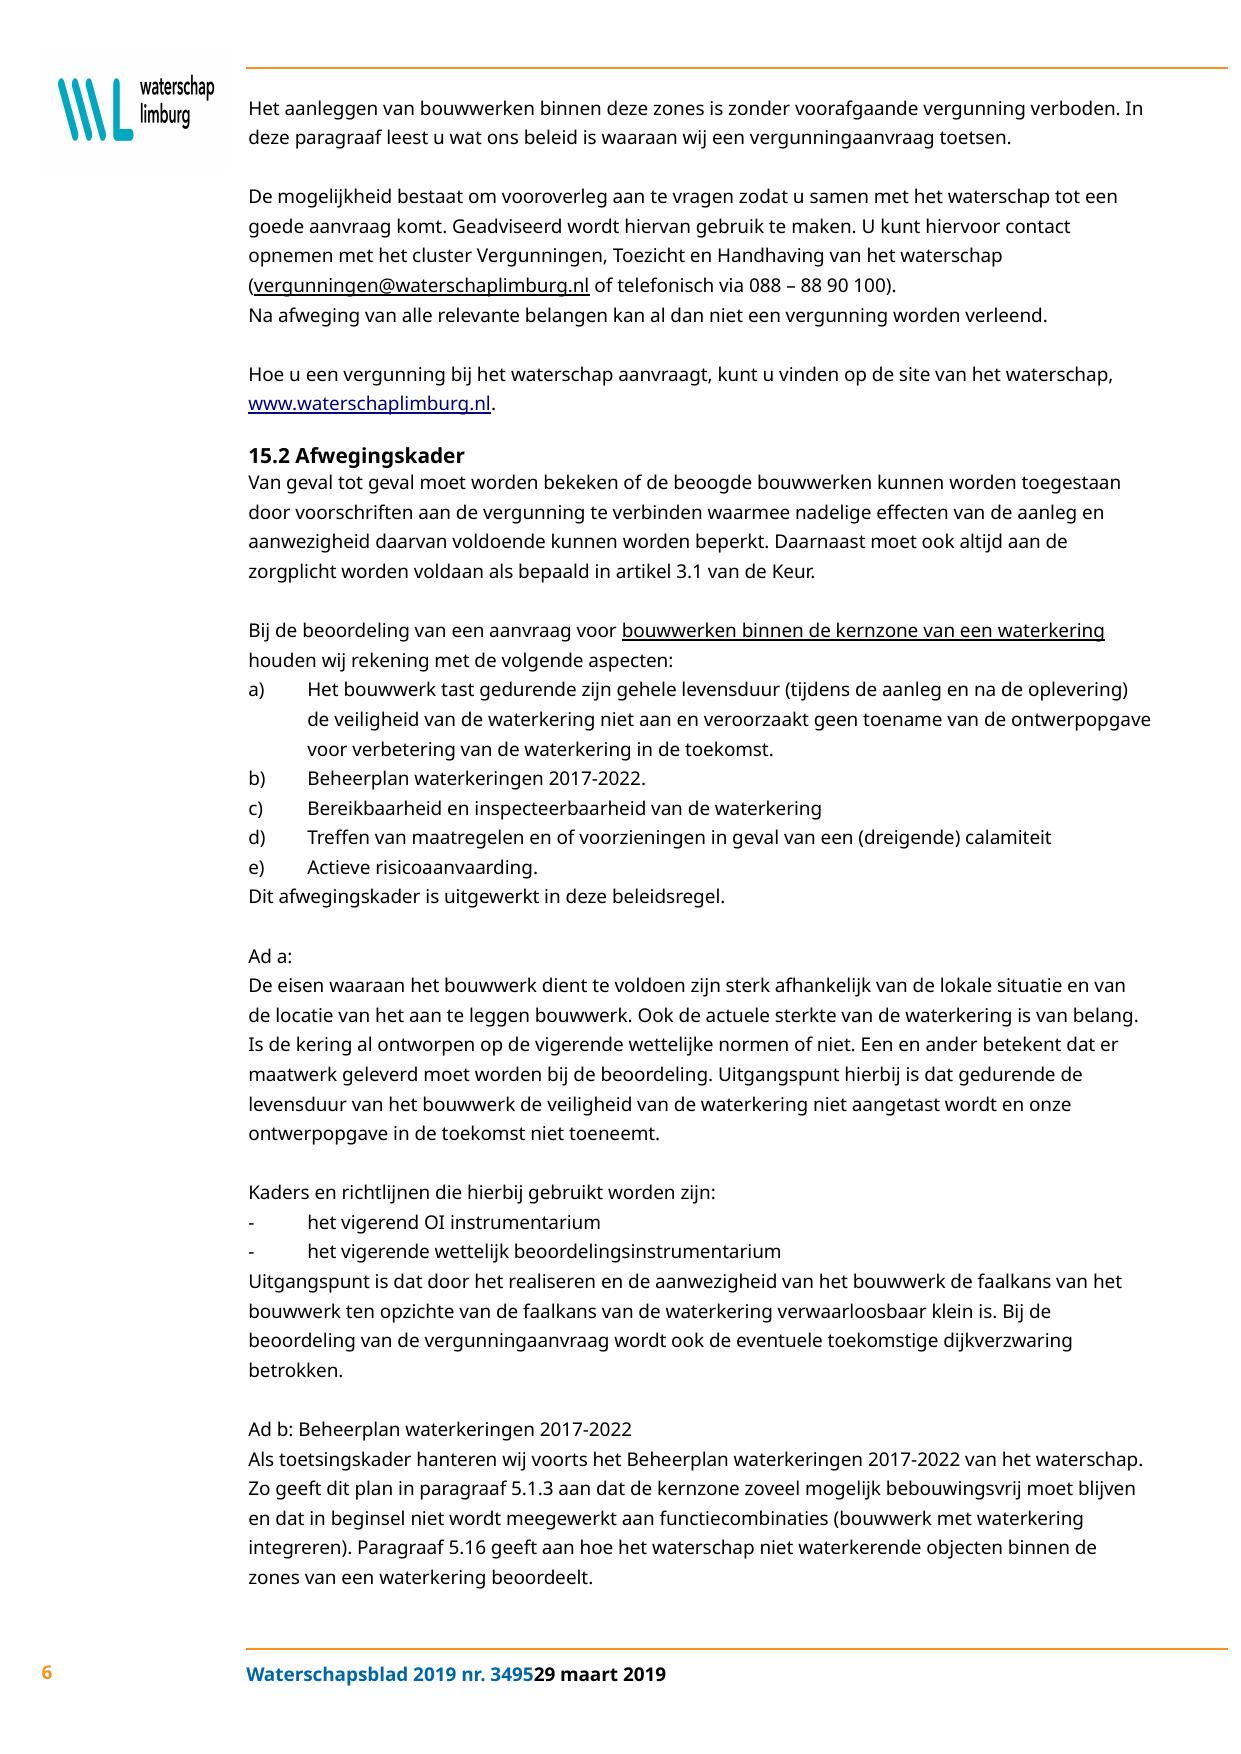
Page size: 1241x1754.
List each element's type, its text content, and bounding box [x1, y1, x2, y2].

text Van geval tot geval moet worden bekeken of de beoogde bouwwerken kunnen worden toegestaan door voorschriften aan de vergunning te verbinden waarmee nadelige effecten van de aanleg en aanwezigheid daarvan voldoende kunnen worden beperkt. Daarnaast moet ook altijd aan de zorgplicht worden voldaan als bepaald in artikel 3.1 van de Keur. [248, 469, 1152, 584]
picture [41, 47, 231, 172]
list het vigerend OI instrumentarium [248, 1209, 1152, 1235]
text De mogelijkheid bestaat om vooroverleg aan te vragen zodat u samen met het waterschap tot een goede aanvraag komt. Geadviseerd wordt hiervan gebruik te maken. U kunt hiervoor contact opnemen met het cluster Vergunningen, Toezicht en Handhaving van het waterschap (vergunningen@waterschaplimburg.nl of telefonisch via 088 – 88 90 100). [248, 183, 1152, 298]
text Bij de beoordeling van een aanvraag voor bouwwerken binnen de kernzone van een waterkering houden wij rekening met de volgende aspecten: [248, 617, 1152, 673]
text Uitgangspunt is dat door het realiseren en de aanwezigheid van het bouwwerk de faalkans van het bouwwerk ten opzichte van de faalkans van de waterkering verwaarloosbaar klein is. Bij de beoordeling van de vergunningaanvraag wordt ook de eventuele toekomstige dijkverzwaring betrokken. [248, 1268, 1152, 1383]
list Actieve risicoaanvaarding. [248, 854, 1152, 880]
list Het bouwwerk tast gedurende zijn gehele levensduur (tijdens de aanleg en na de oplevering) de veiligheid van de waterkering niet aan en veroorzaakt geen toename van de ontwerpopgave voor verbetering van de waterkering in de toekomst. [248, 677, 1152, 761]
text De eisen waaraan het bouwwerk dient te voldoen zijn sterk afhankelijk van de lokale situatie en van de locatie van het aan te leggen bouwwerk. Ook de actuele sterkte van de waterkering is van belang. Is de kering al ontworpen op de vigerende wettelijke normen of niet. Een en ander betekent dat er maatwerk geleverd moet worden bij de beoordeling. Uitgangspunt hierbij is dat gedurende de levensduur van het bouwwerk de veiligheid van de waterkering niet aangetast wordt en onze ontwerpopgave in de toekomst niet toeneemt. [248, 972, 1152, 1146]
list Beheerplan waterkeringen 2017-2022. [248, 765, 1152, 791]
text Dit afwegingskader is uitgewerkt in deze beleidsregel. [248, 884, 1152, 909]
text Hoe u een vergunning bij het waterschap aanvraagt, kunt u vinden op de site van het waterschap, www.waterschaplimburg.nl. [248, 361, 1152, 416]
list Treffen van maatregelen en of voorzieningen in geval van een (dreigende) calamiteit [248, 824, 1152, 850]
text Ad b: Beheerplan waterkeringen 2017-2022 [248, 1416, 1152, 1442]
text Ad a: [248, 943, 1152, 968]
text Kaders en richtlijnen die hierbij gebruikt worden zijn: [248, 1179, 1152, 1205]
text Als toetsingskader hanteren wij voorts het Beheerplan waterkeringen 2017-2022 van het waterschap. Zo geeft dit plan in paragraaf 5.1.3 aan dat de kernzone zoveel mogelijk bebouwingsvrij moet blijven en dat in beginsel niet wordt meegewerkt aan functiecombinaties (bouwwerk met waterkering integreren). Paragraaf 5.16 geeft aan hoe het waterschap niet waterkerende objecten binnen de zones van een waterkering beoordeelt. [248, 1446, 1152, 1590]
text 15.2 Afwegingskader [248, 441, 1152, 469]
list het vigerende wettelijk beoordelingsinstrumentarium [248, 1239, 1152, 1264]
list Bereikbaarheid en inspecteerbaarheid van de waterkering [248, 795, 1152, 821]
text Na afweging van alle relevante belangen kan al dan niet een vergunning worden verleend. [248, 302, 1152, 328]
text Het aanleggen van bouwwerken binnen deze zones is zonder voorafgaande vergunning verboden. In deze paragraaf leest u wat ons beleid is waaraan wij een vergunningaanvraag toetsen. [248, 95, 1152, 150]
